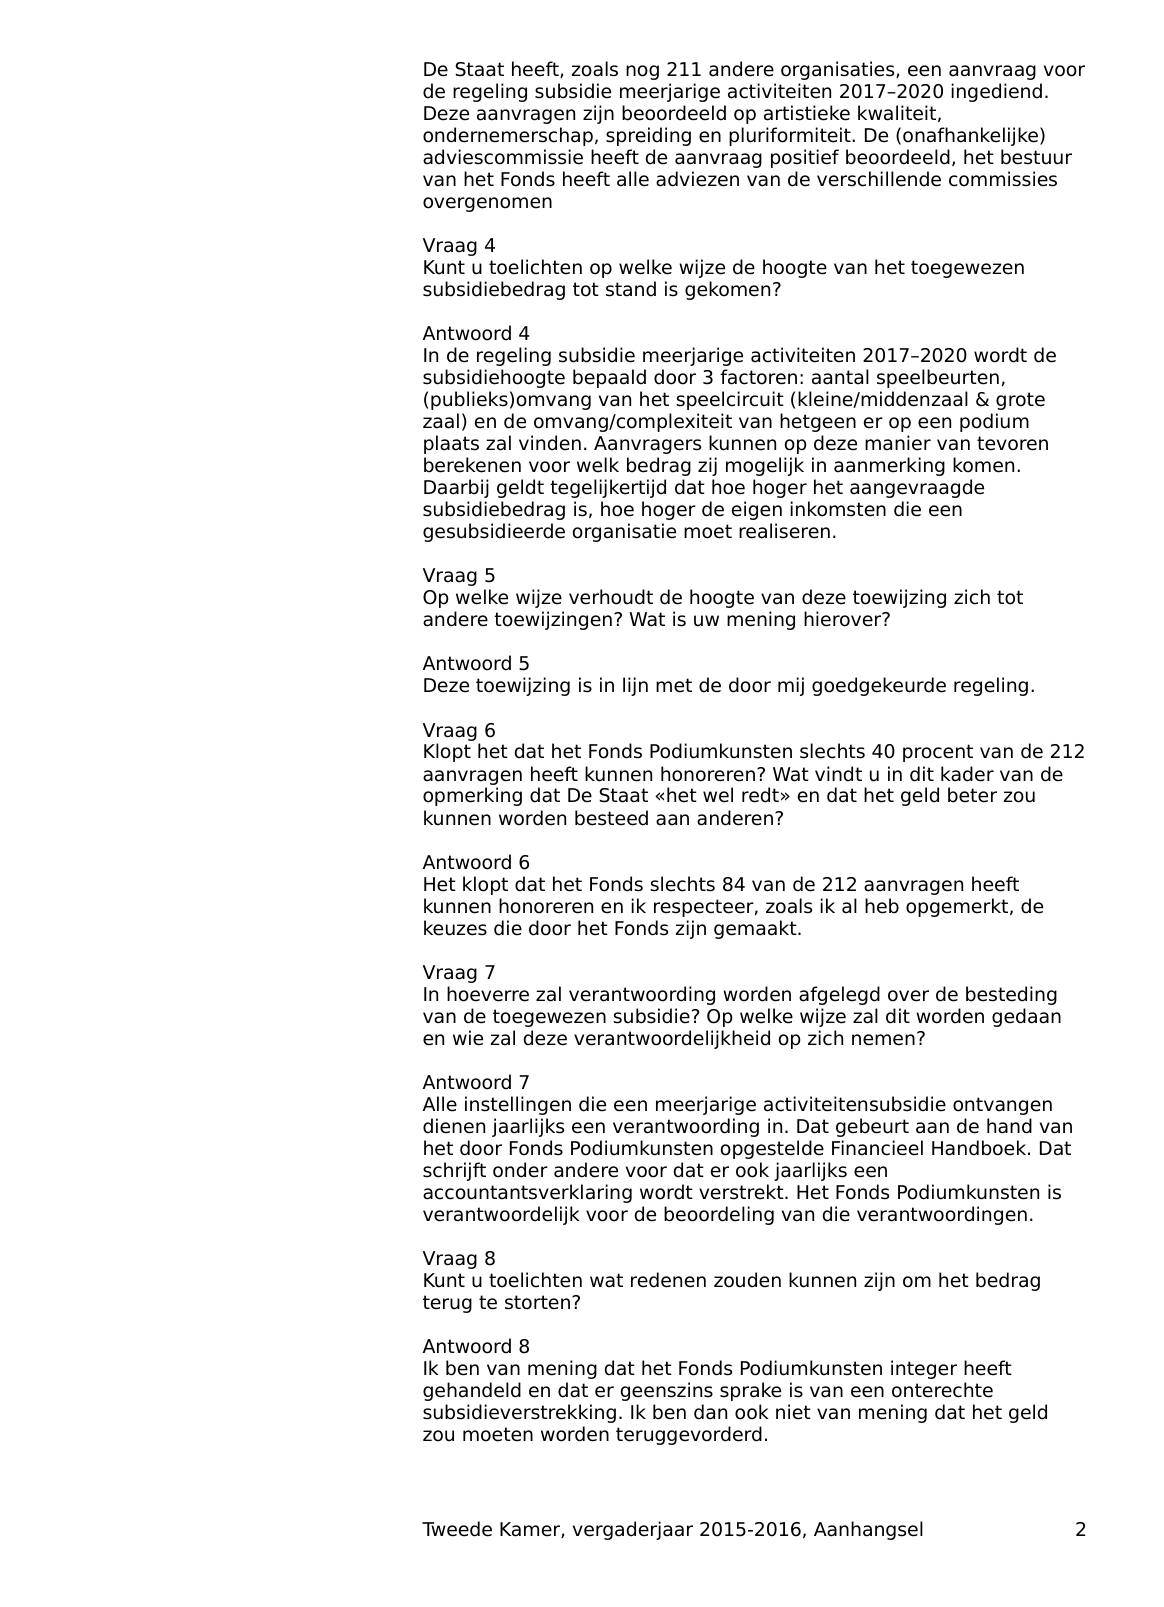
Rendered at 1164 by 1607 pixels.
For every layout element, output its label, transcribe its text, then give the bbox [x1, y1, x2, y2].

text Vraag 4 [422, 235, 1087, 257]
text Vraag 6 [422, 719, 1087, 741]
text Antwoord 8 [422, 1336, 1087, 1358]
text Vraag 8 [422, 1248, 1087, 1270]
text Antwoord 7 [422, 1072, 1087, 1094]
text Deze toewijzing is in lijn met de door mij goedgekeurde regeling. [422, 675, 1087, 697]
text Kunt u toelichten wat redenen zouden kunnen zijn om het bedrag terug te storten? [422, 1270, 1087, 1314]
text Antwoord 5 [422, 653, 1087, 675]
text In hoeverre zal verantwoording worden afgelegd over de besteding van de toegewezen subsidie? Op welke wijze zal dit worden gedaan en wie zal deze verantwoordelijkheid op zich nemen? [422, 984, 1087, 1049]
text Op welke wijze verhoudt de hoogte van deze toewijzing zich tot andere toewijzingen? Wat is uw mening hierover? [422, 587, 1087, 631]
text Vraag 5 [422, 565, 1087, 587]
text Vraag 7 [422, 962, 1087, 984]
text Kunt u toelichten op welke wijze de hoogte van het toegewezen subsidiebedrag tot stand is gekomen? [422, 257, 1087, 301]
text Antwoord 4 [422, 323, 1087, 345]
text Ik ben van mening dat het Fonds Podiumkunsten integer heeft gehandeld en dat er geenszins sprake is van een onterechte subsidieverstrekking. Ik ben dan ook niet van mening dat het geld zou moeten worden teruggevorderd. [422, 1358, 1087, 1446]
text Alle instellingen die een meerjarige activiteitensubsidie ontvangen dienen jaarlijks een verantwoording in. Dat gebeurt aan de hand van het door Fonds Podiumkunsten opgestelde Financieel Handboek. Dat schrijft onder andere voor dat er ook jaarlijks een accountantsverklaring wordt verstrekt. Het Fonds Podiumkunsten is verantwoordelijk voor de beoordeling van die verantwoordingen. [422, 1094, 1087, 1226]
text Antwoord 6 [422, 852, 1087, 873]
text De Staat heeft, zoals nog 211 andere organisaties, een aanvraag voor de regeling subsidie meerjarige activiteiten 2017–2020 ingediend. Deze aanvragen zijn beoordeeld op artistieke kwaliteit, ondernemerschap, spreiding en pluriformiteit. De (onafhankelijke) adviescommissie heeft de aanvraag positief beoordeeld, het bestuur van het Fonds heeft alle adviezen van de verschillende commissies overgenomen [422, 59, 1087, 213]
text Het klopt dat het Fonds slechts 84 van de 212 aanvragen heeft kunnen honoreren en ik respecteer, zoals ik al heb opgemerkt, de keuzes die door het Fonds zijn gemaakt. [422, 873, 1087, 939]
text Klopt het dat het Fonds Podiumkunsten slechts 40 procent van de 212 aanvragen heeft kunnen honoreren? Wat vindt u in dit kader van de opmerking dat De Staat «het wel redt» en dat het geld beter zou kunnen worden besteed aan anderen? [422, 741, 1087, 829]
text In de regeling subsidie meerjarige activiteiten 2017–2020 wordt de subsidiehoogte bepaald door 3 factoren: aantal speelbeurten, (publieks)omvang van het speelcircuit (kleine/middenzaal & grote zaal) en de omvang/complexiteit van hetgeen er op een podium plaats zal vinden. Aanvragers kunnen op deze manier van tevoren berekenen voor welk bedrag zij mogelijk in aanmerking komen. Daarbij geldt tegelijkertijd dat hoe hoger het aangevraagde subsidiebedrag is, hoe hoger de eigen inkomsten die een gesubsidieerde organisatie moet realiseren. [422, 345, 1087, 543]
